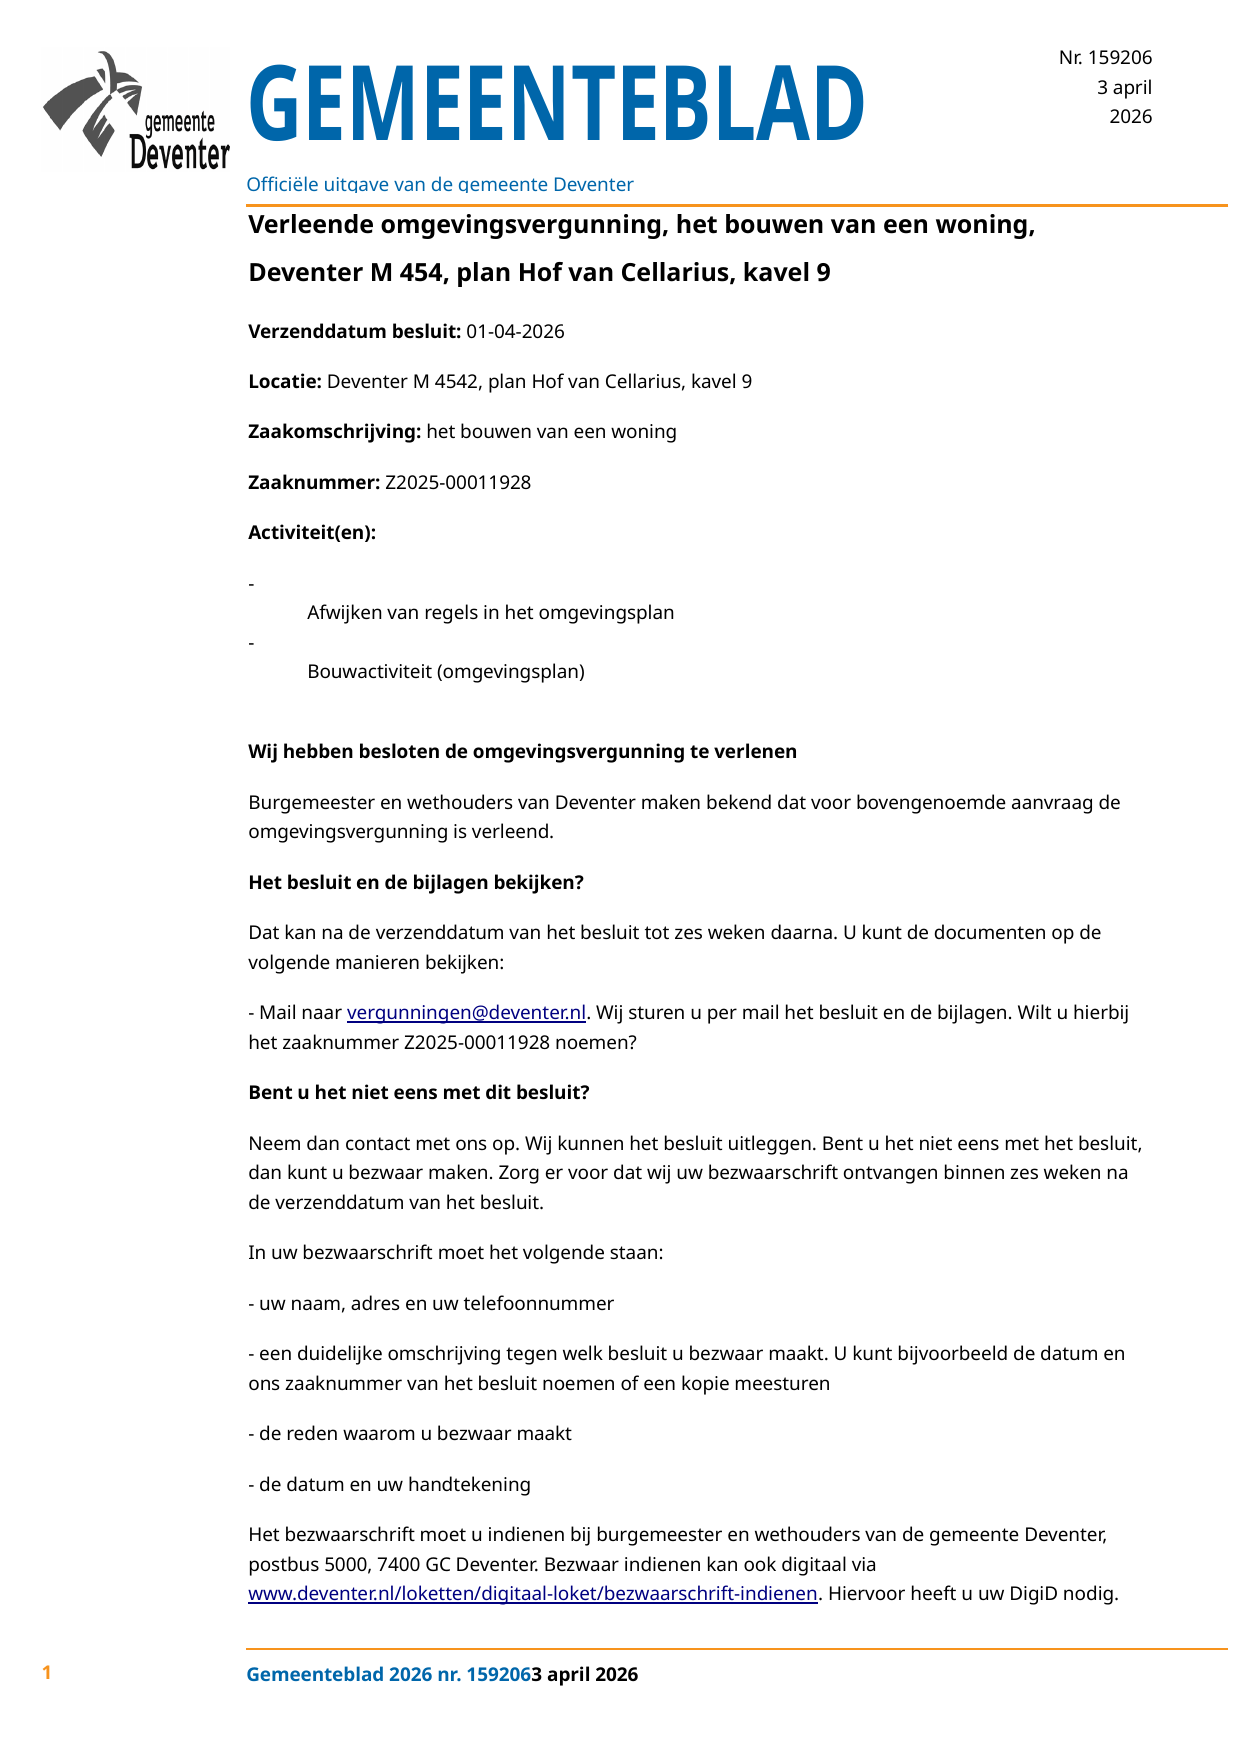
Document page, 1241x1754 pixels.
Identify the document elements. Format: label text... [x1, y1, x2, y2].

text - een duidelijke omschrijving tegen welk besluit u bezwaar maakt. U kunt bijvoorbeeld de datum en ons zaaknummer van het besluit noemen of een kopie meesturen [248, 1340, 1152, 1396]
text Neem dan contact met ons op. Wij kunnen het besluit uitleggen. Bent u het niet eens met het besluit, dan kunt u bezwaar maken. Zorg er voor dat wij uw bezwaarschrift ontvangen binnen zes weken na de verzenddatum van het besluit. [248, 1130, 1152, 1215]
text Verleende omgevingsvergunning, het bouwen van een woning, Deventer M 454, plan Hof van Cellarius, kavel 9 [248, 207, 1152, 288]
picture [41, 47, 231, 172]
list Afwijken van regels in het omgevingsplan [248, 599, 1152, 625]
text Zaaknummer: Z2025-00011928 [248, 469, 1152, 495]
text - de datum en uw handtekening [248, 1471, 1152, 1497]
text Verzenddatum besluit: 01-04-2026 [248, 318, 1152, 344]
text Locatie: Deventer M 4542, plan Hof van Cellarius, kavel 9 [248, 368, 1152, 394]
text Burgemeester en wethouders van Deventer maken bekend dat voor bovengenoemde aanvraag de omgevingsvergunning is verleend. [248, 789, 1152, 844]
text Wij hebben besloten de omgevingsvergunning te verlenen [248, 739, 1152, 764]
text - uw naam, adres en uw telefoonnummer [248, 1290, 1152, 1316]
text Het besluit en de bijlagen bekijken? [248, 869, 1152, 895]
text - de reden waarom u bezwaar maakt [248, 1420, 1152, 1446]
text Activiteit(en): [248, 519, 1152, 545]
text Zaakomschrijving: het bouwen van een woning [248, 419, 1152, 444]
text Dat kan na de verzenddatum van het besluit tot zes weken daarna. U kunt de documenten op de volgende manieren bekijken: [248, 919, 1152, 975]
text Het bezwaarschrift moet u indienen bij burgemeester en wethouders van de gemeente Deventer, postbus 5000, 7400 GC Deventer. Bezwaar indienen kan ook digitaal via www.deventer.nl/loketten/digitaal-loket/bezwaarschrift-indienen. Hiervoor heeft u uw DigiD nodig. [248, 1521, 1152, 1606]
text Bent u het niet eens met dit besluit? [248, 1079, 1152, 1105]
text In uw bezwaarschrift moet het volgende staan: [248, 1239, 1152, 1265]
text - Mail naar vergunningen@deventer.nl. Wij sturen u per mail het besluit en de bijlagen. Wilt u hierbij het zaaknummer Z2025-00011928 noemen? [248, 999, 1152, 1055]
list Bouwactiviteit (omgevingsplan) [248, 659, 1152, 684]
